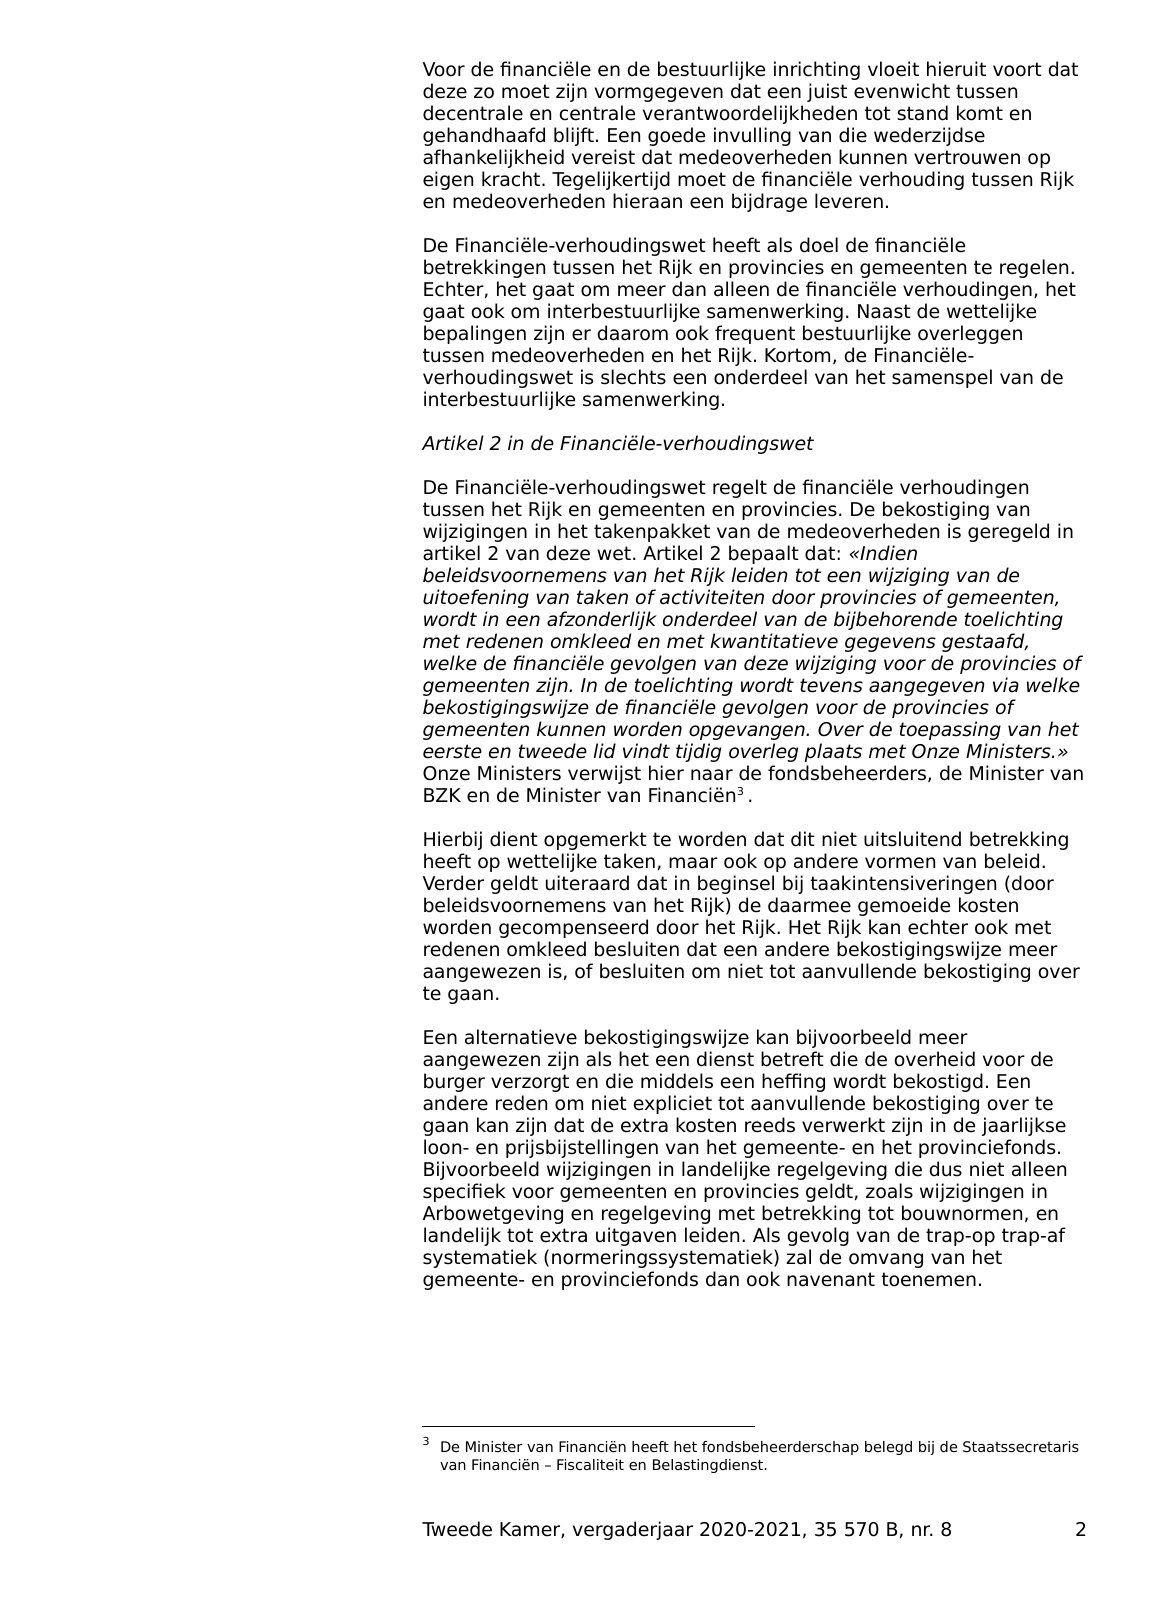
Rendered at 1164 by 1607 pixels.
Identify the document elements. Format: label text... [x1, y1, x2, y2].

text De Financiële-verhoudingswet heeft als doel de financiële betrekkingen tussen het Rijk en provincies en gemeenten te regelen. Echter, het gaat om meer dan alleen de financiële verhoudingen, het gaat ook om interbestuurlijke samenwerking. Naast de wettelijke bepalingen zijn er daarom ook frequent bestuurlijke overleggen tussen medeoverheden en het Rijk. Kortom, de Financiële-verhoudingswet is slechts een onderdeel van het samenspel van de interbestuurlijke samenwerking. [422, 235, 1087, 411]
text De Financiële-verhoudingswet regelt de financiële verhoudingen tussen het Rijk en gemeenten en provincies. De bekostiging van wijzigingen in het takenpakket van de medeoverheden is geregeld in artikel 2 van deze wet. Artikel 2 bepaalt dat: «Indien beleidsvoornemens van het Rijk leiden tot een wijziging van de uitoefening van taken of activiteiten door provincies of gemeenten, wordt in een afzonderlijk onderdeel van de bijbehorende toelichting met redenen omkleed en met kwantitatieve gegevens gestaafd, welke de financiële gevolgen van deze wijziging voor de provincies of gemeenten zijn. In de toelichting wordt tevens aangegeven via welke bekostigingswijze de financiële gevolgen voor de provincies of gemeenten kunnen worden opgevangen. Over de toepassing van het eerste en tweede lid vindt tijdig overleg plaats met Onze Ministers.» Onze Ministers verwijst hier naar de fondsbeheerders, de Minister van BZK en de Minister van Financiën. [422, 477, 1087, 807]
text De Minister van Financiën heeft het fondsbeheerderschap belegd bij de Staatssecretaris van Financiën – Fiscaliteit en Belastingdienst. [422, 1435, 1087, 1474]
text Een alternatieve bekostigingswijze kan bijvoorbeeld meer aangewezen zijn als het een dienst betreft die de overheid voor de burger verzorgt en die middels een heffing wordt bekostigd. Een andere reden om niet expliciet tot aanvullende bekostiging over te gaan kan zijn dat de extra kosten reeds verwerkt zijn in de jaarlijkse loon- en prijsbijstellingen van het gemeente- en het provinciefonds. Bijvoorbeeld wijzigingen in landelijke regelgeving die dus niet alleen specifiek voor gemeenten en provincies geldt, zoals wijzigingen in Arbowetgeving en regelgeving met betrekking tot bouwnormen, en landelijk tot extra uitgaven leiden. Als gevolg van de trap-op trap-af systematiek (normeringssystematiek) zal de omvang van het gemeente- en provinciefonds dan ook navenant toenemen. [422, 1027, 1087, 1291]
text Voor de financiële en de bestuurlijke inrichting vloeit hieruit voort dat deze zo moet zijn vormgegeven dat een juist evenwicht tussen decentrale en centrale verantwoordelijkheden tot stand komt en gehandhaafd blijft. Een goede invulling van die wederzijdse afhankelijkheid vereist dat medeoverheden kunnen vertrouwen op eigen kracht. Tegelijkertijd moet de financiële verhouding tussen Rijk en medeoverheden hieraan een bijdrage leveren. [422, 59, 1087, 213]
subtitle Artikel 2 in de Financiële-verhoudingswet [422, 433, 1087, 455]
text Hierbij dient opgemerkt te worden dat dit niet uitsluitend betrekking heeft op wettelijke taken, maar ook op andere vormen van beleid. Verder geldt uiteraard dat in beginsel bij taakintensiveringen (door beleidsvoornemens van het Rijk) de daarmee gemoeide kosten worden gecompenseerd door het Rijk. Het Rijk kan echter ook met redenen omkleed besluiten dat een andere bekostigingswijze meer aangewezen is, of besluiten om niet tot aanvullende bekostiging over te gaan. [422, 829, 1087, 1005]
